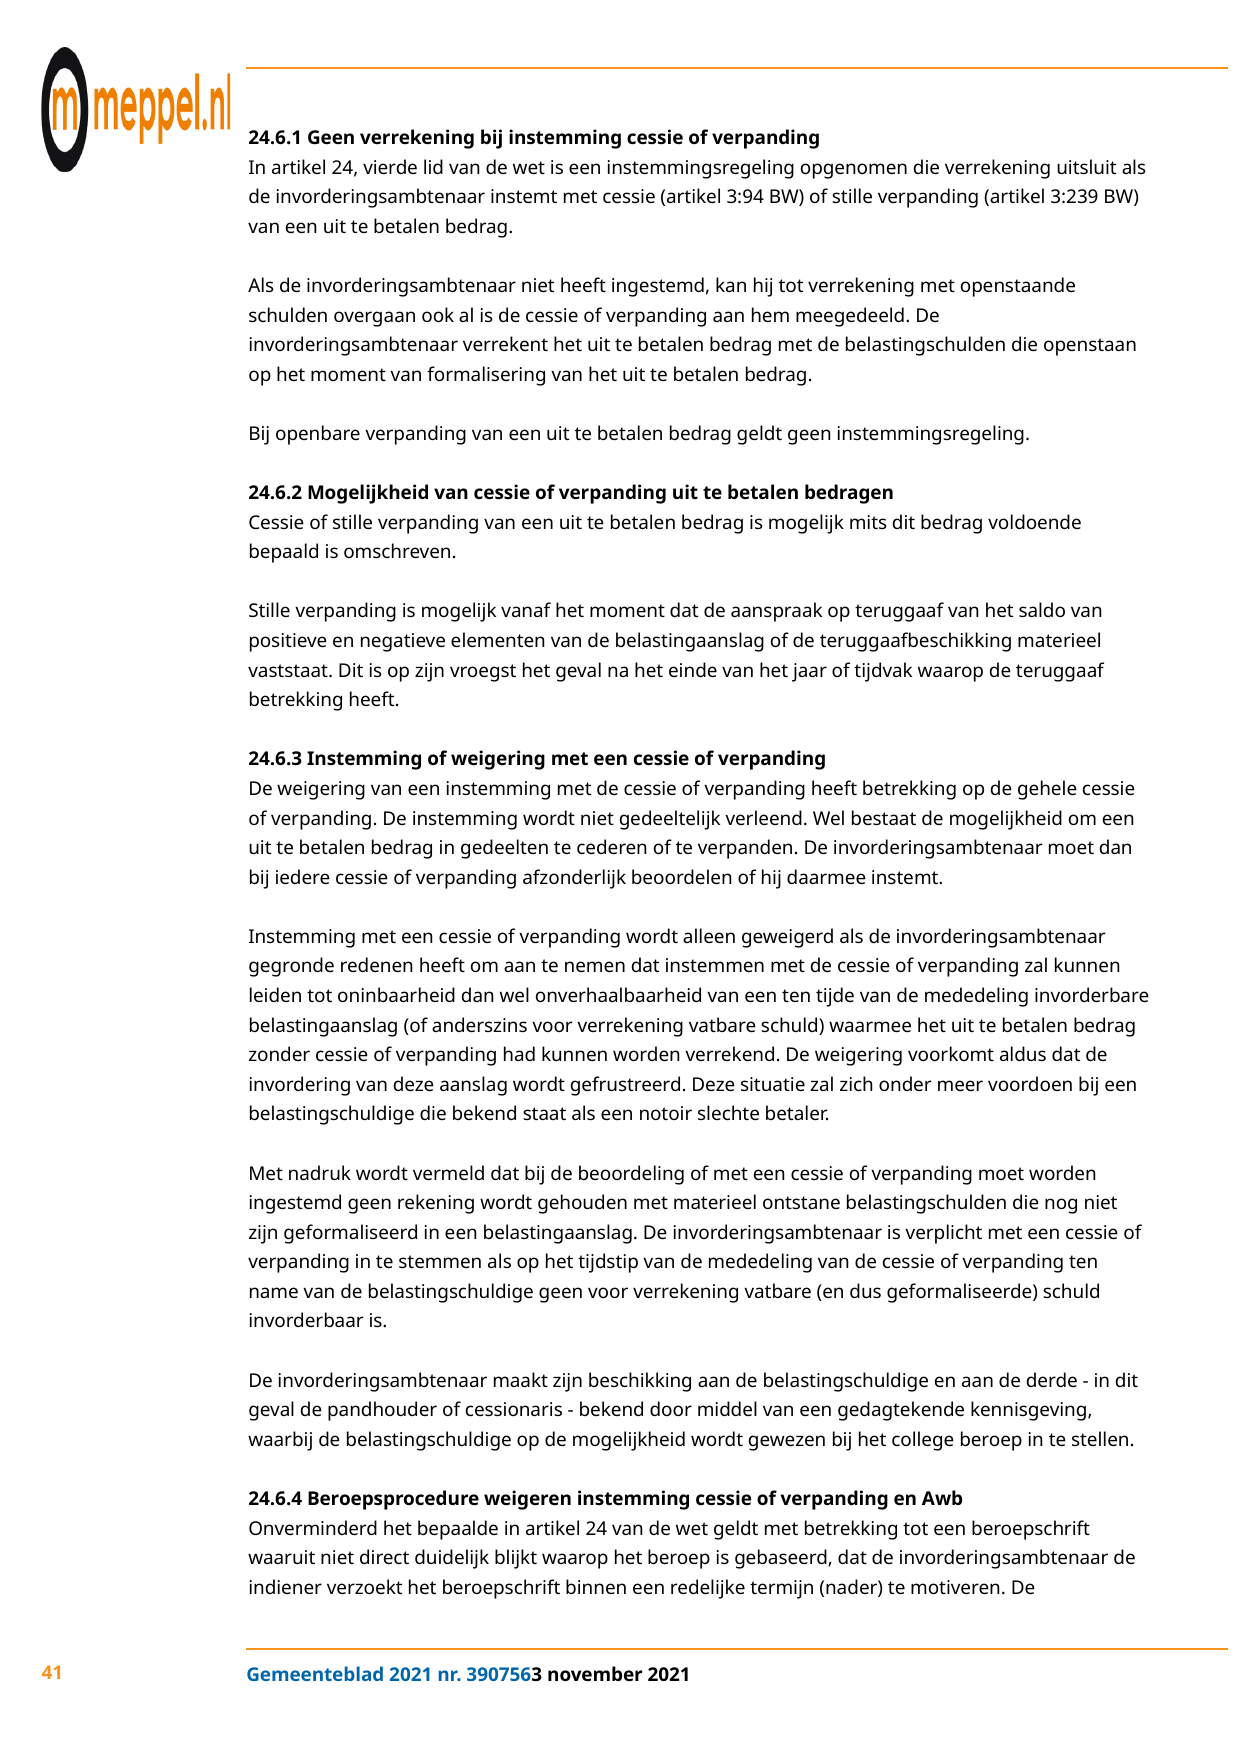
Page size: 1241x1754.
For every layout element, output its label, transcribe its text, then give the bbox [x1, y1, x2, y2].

picture [41, 47, 231, 172]
text Cessie of stille verpanding van een uit te betalen bedrag is mogelijk mits dit bedrag voldoende bepaald is omschreven. [248, 509, 1152, 564]
text Onverminderd het bepaalde in artikel 24 van de wet geldt met betrekking tot een beroepschrift waaruit niet direct duidelijk blijkt waarop het beroep is gebaseerd, dat de invorderingsambtenaar de indiener verzoekt het beroepschrift binnen een redelijke termijn (nader) te motiveren. De [248, 1515, 1152, 1600]
text In artikel 24, vierde lid van de wet is een instemmingsregeling opgenomen die verrekening uitsluit als de invorderingsambtenaar instemt met cessie (artikel 3:94 BW) of stille verpanding (artikel 3:239 BW) van een uit te betalen bedrag. [248, 154, 1152, 239]
text 24.6.2 Mogelijkheid van cessie of verpanding uit te betalen bedragen [248, 479, 1152, 505]
text 24.6.3 Instemming of weigering met een cessie of verpanding [248, 746, 1152, 771]
text Stille verpanding is mogelijk vanaf het moment dat de aanspraak op teruggaaf van het saldo van positieve en negatieve elementen van de belastingaanslag of de teruggaafbeschikking materieel vaststaat. Dit is op zijn vroegst het geval na het einde van het jaar of tijdvak waarop de teruggaaf betrekking heeft. [248, 598, 1152, 712]
text 24.6.1 Geen verrekening bij instemming cessie of verpanding [248, 124, 1152, 150]
text 24.6.4 Beroepsprocedure weigeren instemming cessie of verpanding en Awb [248, 1485, 1152, 1511]
text Als de invorderingsambtenaar niet heeft ingestemd, kan hij tot verrekening met openstaande schulden overgaan ook al is de cessie of verpanding aan hem meegedeeld. De invorderingsambtenaar verrekent het uit te betalen bedrag met de belastingschulden die openstaan op het moment van formalisering van het uit te betalen bedrag. [248, 272, 1152, 387]
text De invorderingsambtenaar maakt zijn beschikking aan de belastingschuldige en aan de derde - in dit geval de pandhouder of cessionaris - bekend door middel van een gedagtekende kennisgeving, waarbij de belastingschuldige op de mogelijkheid wordt gewezen bij het college beroep in te stellen. [248, 1367, 1152, 1452]
text Bij openbare verpanding van een uit te betalen bedrag geldt geen instemmingsregeling. [248, 420, 1152, 446]
text Instemming met een cessie of verpanding wordt alleen geweigerd als de invorderingsambtenaar gegronde redenen heeft om aan te nemen dat instemmen met de cessie of verpanding zal kunnen leiden tot oninbaarheid dan wel onverhaalbaarheid van een ten tijde van de mededeling invorderbare belastingaanslag (of anderszins voor verrekening vatbare schuld) waarmee het uit te betalen bedrag zonder cessie of verpanding had kunnen worden verrekend. De weigering voorkomt aldus dat de invordering van deze aanslag wordt gefrustreerd. Deze situatie zal zich onder meer voordoen bij een belastingschuldige die bekend staat als een notoir slechte betaler. [248, 923, 1152, 1126]
text De weigering van een instemming met de cessie of verpanding heeft betrekking op de gehele cessie of verpanding. De instemming wordt niet gedeeltelijk verleend. Wel bestaat de mogelijkheid om een uit te betalen bedrag in gedeelten te cederen of te verpanden. De invorderingsambtenaar moet dan bij iedere cessie of verpanding afzonderlijk beoordelen of hij daarmee instemt. [248, 775, 1152, 890]
text Met nadruk wordt vermeld dat bij de beoordeling of met een cessie of verpanding moet worden ingestemd geen rekening wordt gehouden met materieel ontstane belastingschulden die nog niet zijn geformaliseerd in een belastingaanslag. De invorderingsambtenaar is verplicht met een cessie of verpanding in te stemmen als op het tijdstip van de mededeling van de cessie of verpanding ten name van de belastingschuldige geen voor verrekening vatbare (en dus geformaliseerde) schuld invorderbaar is. [248, 1160, 1152, 1333]
